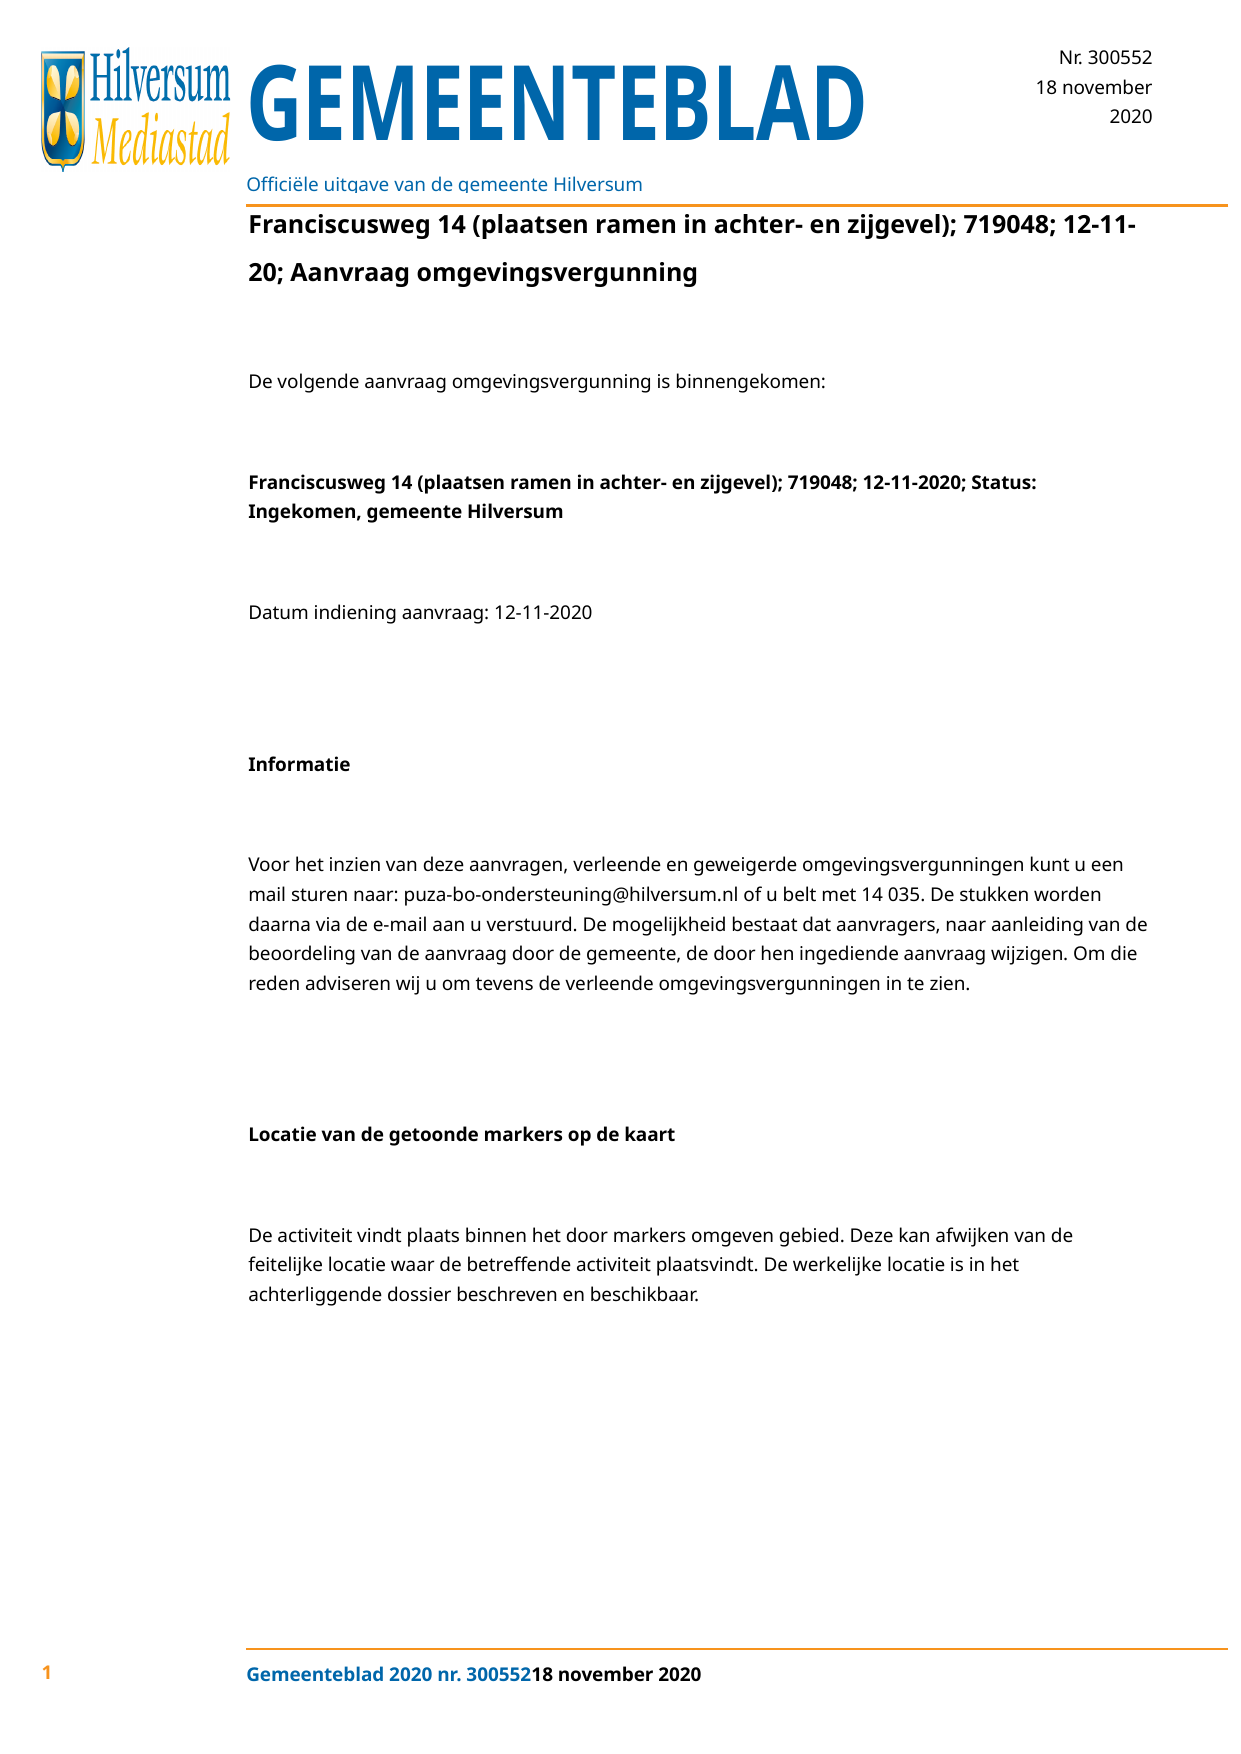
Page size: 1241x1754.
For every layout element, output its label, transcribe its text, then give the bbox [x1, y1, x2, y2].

text Informatie [248, 751, 1152, 777]
text Voor het inzien van deze aanvragen, verleende en geweigerde omgevingsvergunningen kunt u een mail sturen naar: puza-bo-ondersteuning@hilversum.nl of u belt met 14 035. De stukken worden daarna via de e-mail aan u verstuurd. De mogelijkheid bestaat dat aanvragers, naar aanleiding van de beoordeling van de aanvraag door de gemeente, de door hen ingediende aanvraag wijzigen. Om die reden adviseren wij u om tevens de verleende omgevingsvergunningen in te zien. [248, 852, 1152, 996]
picture [41, 47, 231, 172]
text Franciscusweg 14 (plaatsen ramen in achter- en zijgevel); 719048; 12-11-2020; Status: Ingekomen, gemeente Hilversum [248, 469, 1152, 524]
text Datum indiening aanvraag: 12-11-2020 [248, 599, 1152, 625]
text De activiteit vindt plaats binnen het door markers omgeven gebied. Deze kan afwijken van de feitelijke locatie waar de betreffende activiteit plaatsvindt. De werkelijke locatie is in het achterliggende dossier beschreven en beschikbaar. [248, 1222, 1152, 1307]
text Locatie van de getoonde markers op de kaart [248, 1121, 1152, 1147]
text De volgende aanvraag omgevingsvergunning is binnengekomen: [248, 368, 1152, 394]
text Franciscusweg 14 (plaatsen ramen in achter- en zijgevel); 719048; 12-11-20; Aanvraag omgevingsvergunning [248, 207, 1152, 288]
